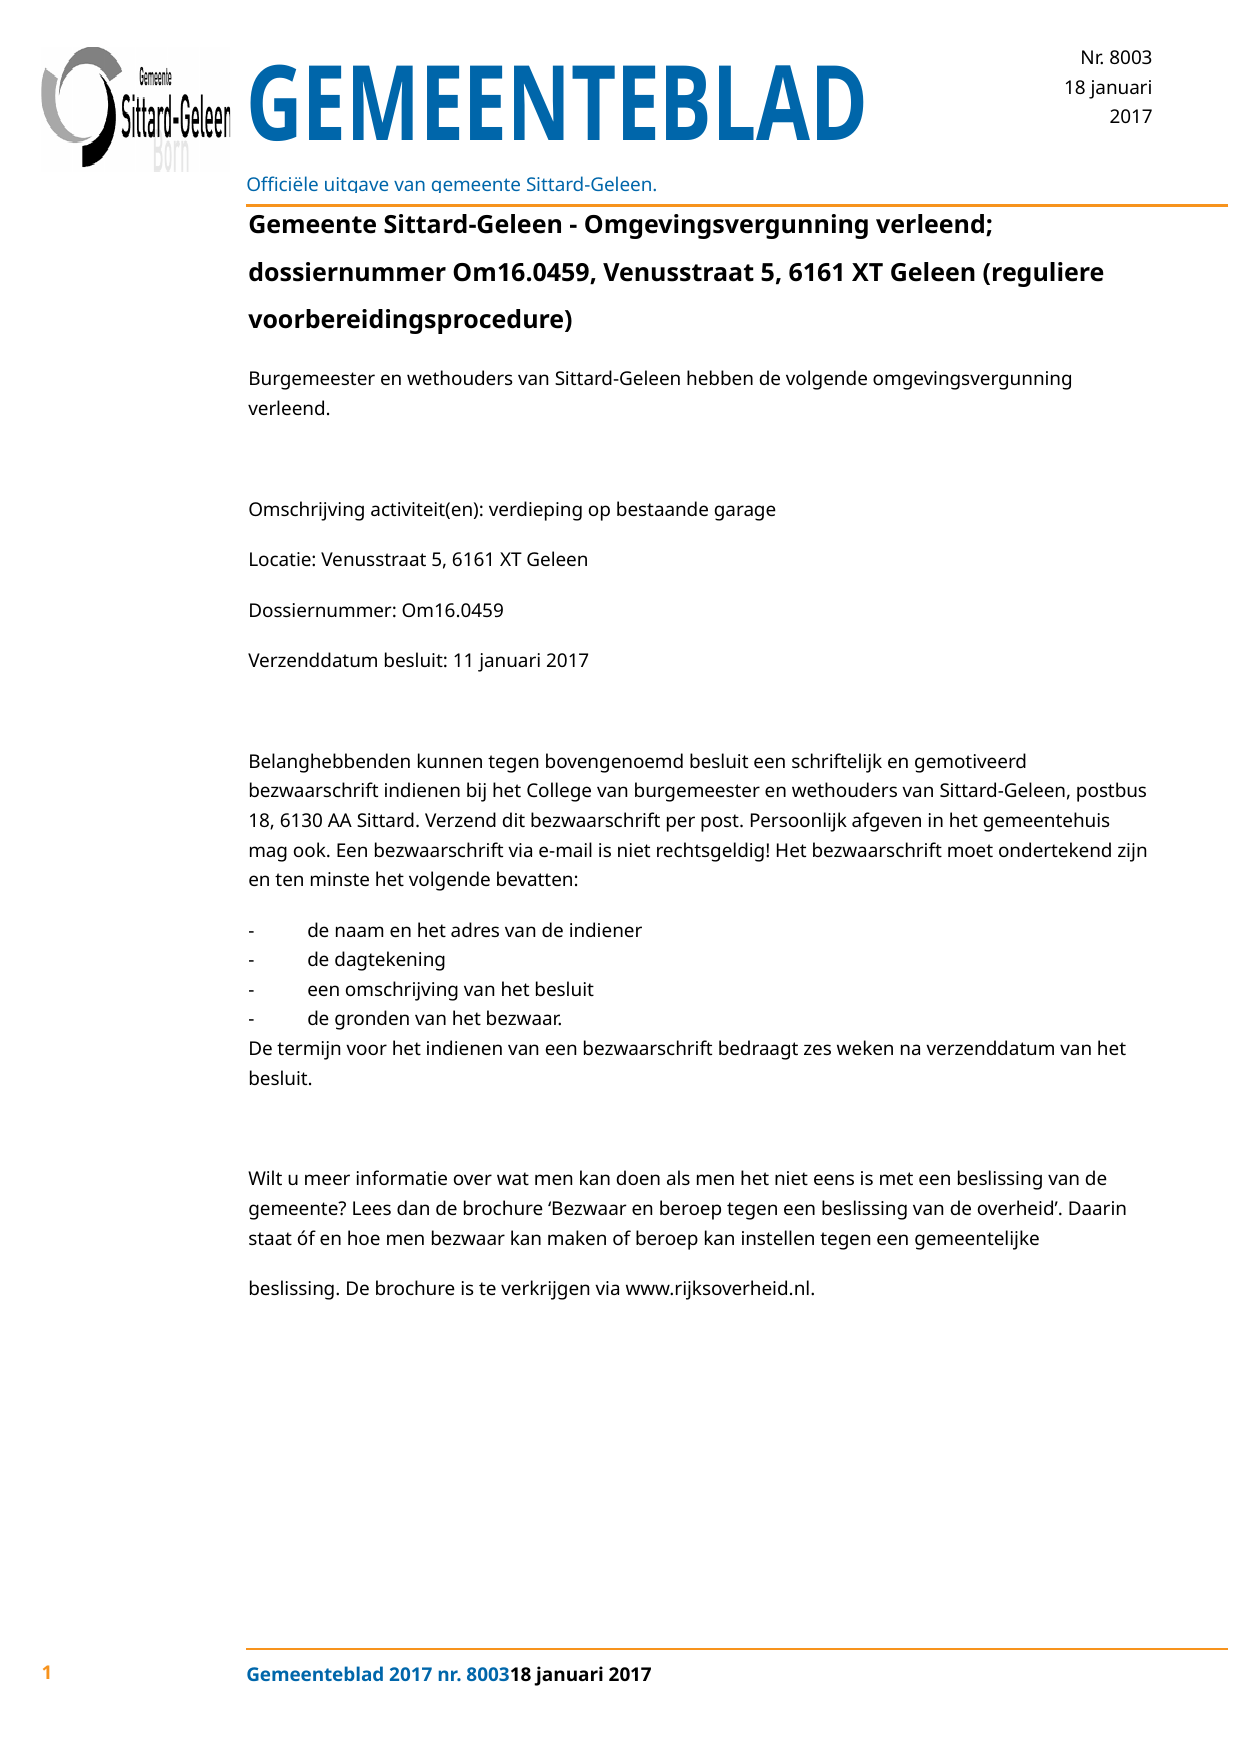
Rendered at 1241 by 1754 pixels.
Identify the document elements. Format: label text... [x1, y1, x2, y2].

text Belanghebbenden kunnen tegen bovengenoemd besluit een schriftelijk en gemotiveerd bezwaarschrift indienen bij het College van burgemeester en wethouders van Sittard-Geleen, postbus 18, 6130 AA Sittard. Verzend dit bezwaarschrift per post. Persoonlijk afgeven in het gemeentehuis mag ook. Een bezwaarschrift via e-mail is niet rechtsgeldig! Het bezwaarschrift moet ondertekend zijn en ten minste het volgende bevatten: [248, 748, 1152, 892]
picture [41, 47, 231, 172]
text Omschrijving activiteit(en): verdieping op bestaande garage [248, 496, 1152, 522]
list de gronden van het bezwaar. [248, 1006, 1152, 1031]
text beslissing. De brochure is te verkrijgen via www.rijksoverheid.nl. [248, 1275, 1152, 1301]
text Wilt u meer informatie over wat men kan doen als men het niet eens is met een beslissing van de gemeente? Lees dan de brochure ‘Bezwaar en beroep tegen een beslissing van de overheid’. Daarin staat óf en hoe men bezwaar kan maken of beroep kan instellen tegen een gemeentelijke [248, 1166, 1152, 1250]
list een omschrijving van het besluit [248, 976, 1152, 1002]
text Dossiernummer: Om16.0459 [248, 597, 1152, 622]
text De termijn voor het indienen van een bezwaarschrift bedraagt zes weken na verzenddatum van het besluit. [248, 1035, 1152, 1090]
list de dagtekening [248, 946, 1152, 972]
list de naam en het adres van de indiener [248, 917, 1152, 942]
text Locatie: Venusstraat 5, 6161 XT Geleen [248, 546, 1152, 572]
text Gemeente Sittard-Geleen - Omgevingsvergunning verleend; dossiernummer Om16.0459, Venusstraat 5, 6161 XT Geleen (reguliere voorbereidingsprocedure) [248, 207, 1152, 336]
text Burgemeester en wethouders van Sittard-Geleen hebben de volgende omgevingsvergunning verleend. [248, 366, 1152, 421]
text Verzenddatum besluit: 11 januari 2017 [248, 647, 1152, 673]
